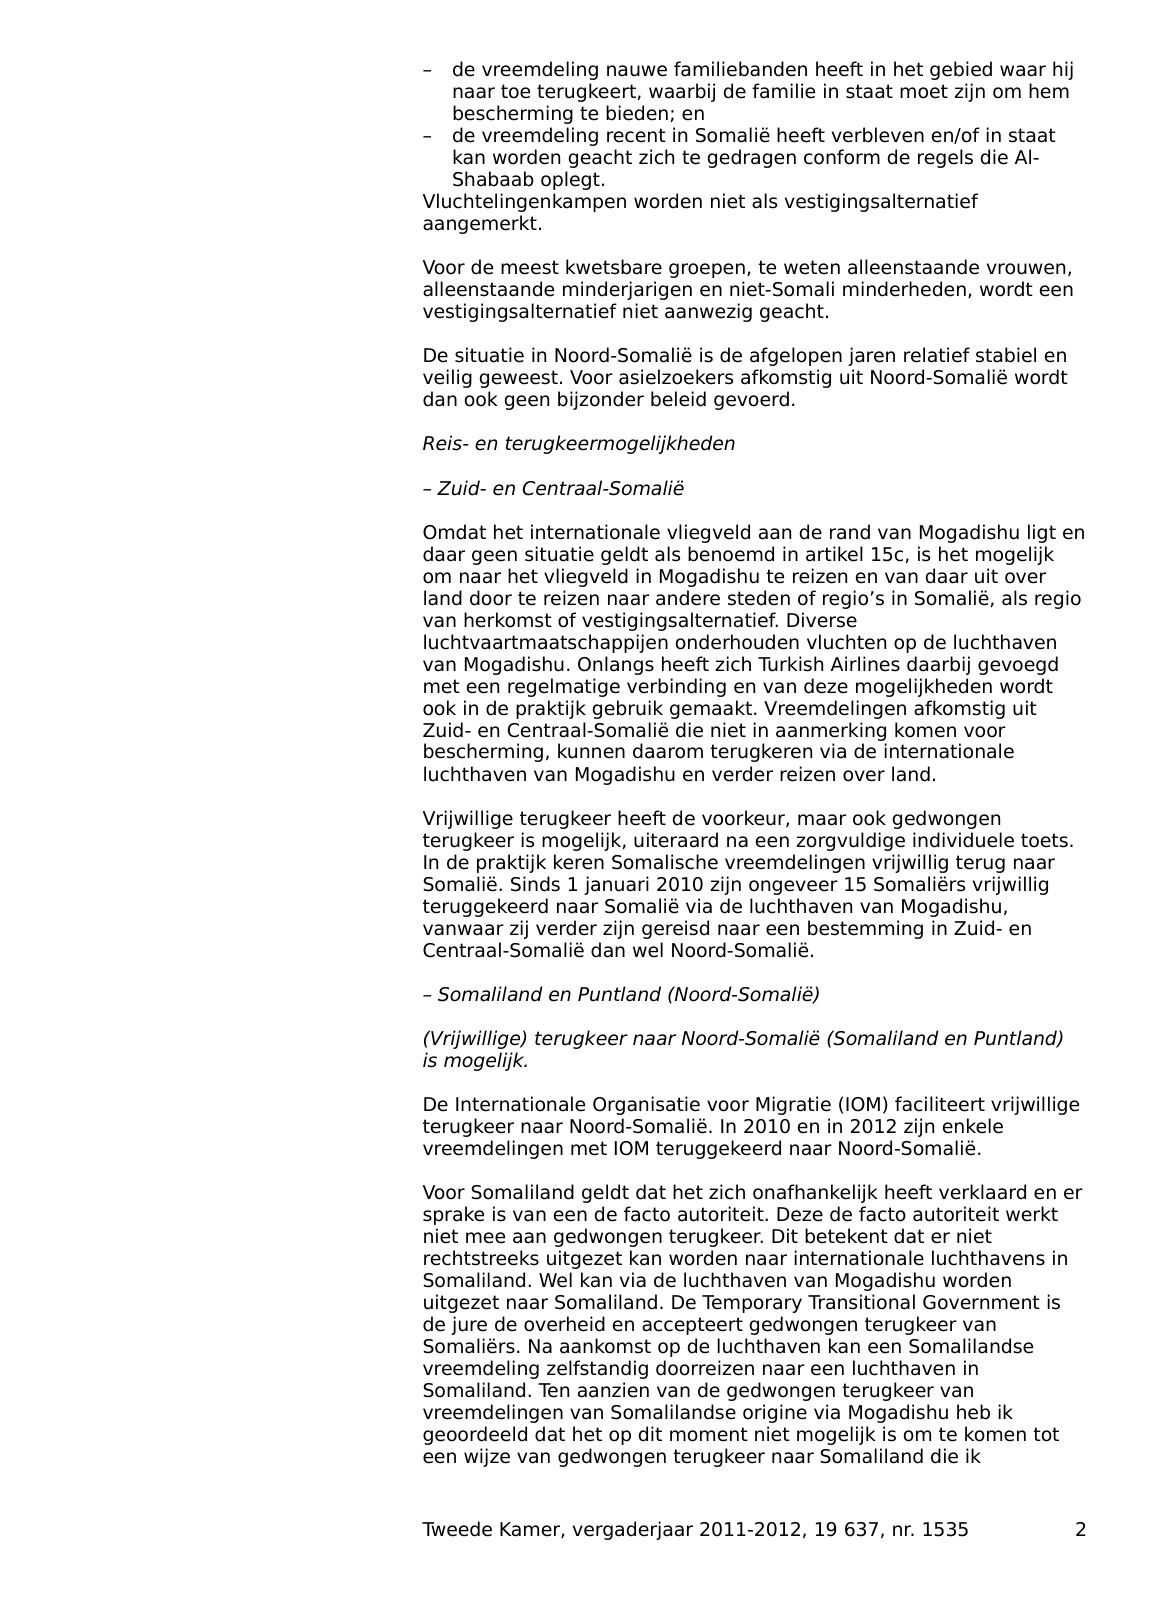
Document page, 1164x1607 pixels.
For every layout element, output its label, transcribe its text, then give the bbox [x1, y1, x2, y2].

subtitle – Somaliland en Puntland (Noord-Somalië) [422, 984, 1087, 1006]
text Voor Somaliland geldt dat het zich onafhankelijk heeft verklaard en er sprake is van een de facto autoriteit. Deze de facto autoriteit werkt niet mee aan gedwongen terugkeer. Dit betekent dat er niet rechtstreeks uitgezet kan worden naar internationale luchthavens in Somaliland. Wel kan via de luchthaven van Mogadishu worden uitgezet naar Somaliland. De Temporary Transitional Government is de jure de overheid en accepteert gedwongen terugkeer van Somaliërs. Na aankomst op de luchthaven kan een Somalilandse vreemdeling zelfstandig doorreizen naar een luchthaven in Somaliland. Ten aanzien van de gedwongen terugkeer van vreemdelingen van Somalilandse origine via Mogadishu heb ik geoordeeld dat het op dit moment niet mogelijk is om te komen tot een wijze van gedwongen terugkeer naar Somaliland die ik [422, 1182, 1087, 1468]
text Vluchtelingenkampen worden niet als vestigingsalternatief aangemerkt. [422, 191, 1087, 235]
subtitle (Vrijwillige) terugkeer naar Noord-Somalië (Somaliland en Puntland) is mogelijk. [422, 1028, 1087, 1072]
subtitle – Zuid- en Centraal-Somalië [422, 477, 1087, 499]
subtitle Reis- en terugkeermogelijkheden [422, 433, 1087, 455]
text Voor de meest kwetsbare groepen, te weten alleenstaande vrouwen, alleenstaande minderjarigen en niet-Somali minderheden, wordt een vestigingsalternatief niet aanwezig geacht. [422, 257, 1087, 323]
text Omdat het internationale vliegveld aan de rand van Mogadishu ligt en daar geen situatie geldt als benoemd in artikel 15c, is het mogelijk om naar het vliegveld in Mogadishu te reizen en van daar uit over land door te reizen naar andere steden of regio’s in Somalië, als regio van herkomst of vestigingsalternatief. Diverse luchtvaartmaatschappijen onderhouden vluchten op de luchthaven van Mogadishu. Onlangs heeft zich Turkish Airlines daarbij gevoegd met een regelmatige verbinding en van deze mogelijkheden wordt ook in de praktijk gebruik gemaakt. Vreemdelingen afkomstig uit Zuid- en Centraal-Somalië die niet in aanmerking komen voor bescherming, kunnen daarom terugkeren via de internationale luchthaven van Mogadishu en verder reizen over land. [422, 522, 1087, 785]
text – de vreemdeling nauwe familiebanden heeft in het gebied waar hij naar toe terugkeert, waarbij de familie in staat moet zijn om hem bescherming te bieden; en [422, 59, 1087, 125]
text De Internationale Organisatie voor Migratie (IOM) faciliteert vrijwillige terugkeer naar Noord-Somalië. In 2010 en in 2012 zijn enkele vreemdelingen met IOM teruggekeerd naar Noord-Somalië. [422, 1094, 1087, 1160]
text De situatie in Noord-Somalië is de afgelopen jaren relatief stabiel en veilig geweest. Voor asielzoekers afkomstig uit Noord-Somalië wordt dan ook geen bijzonder beleid gevoerd. [422, 345, 1087, 411]
text – de vreemdeling recent in Somalië heeft verbleven en/of in staat kan worden geacht zich te gedragen conform de regels die Al-Shabaab oplegt. [422, 125, 1087, 191]
text Vrijwillige terugkeer heeft de voorkeur, maar ook gedwongen terugkeer is mogelijk, uiteraard na een zorgvuldige individuele toets. In de praktijk keren Somalische vreemdelingen vrijwillig terug naar Somalië. Sinds 1 januari 2010 zijn ongeveer 15 Somaliërs vrijwillig teruggekeerd naar Somalië via de luchthaven van Mogadishu, vanwaar zij verder zijn gereisd naar een bestemming in Zuid- en Centraal-Somalië dan wel Noord-Somalië. [422, 808, 1087, 961]
